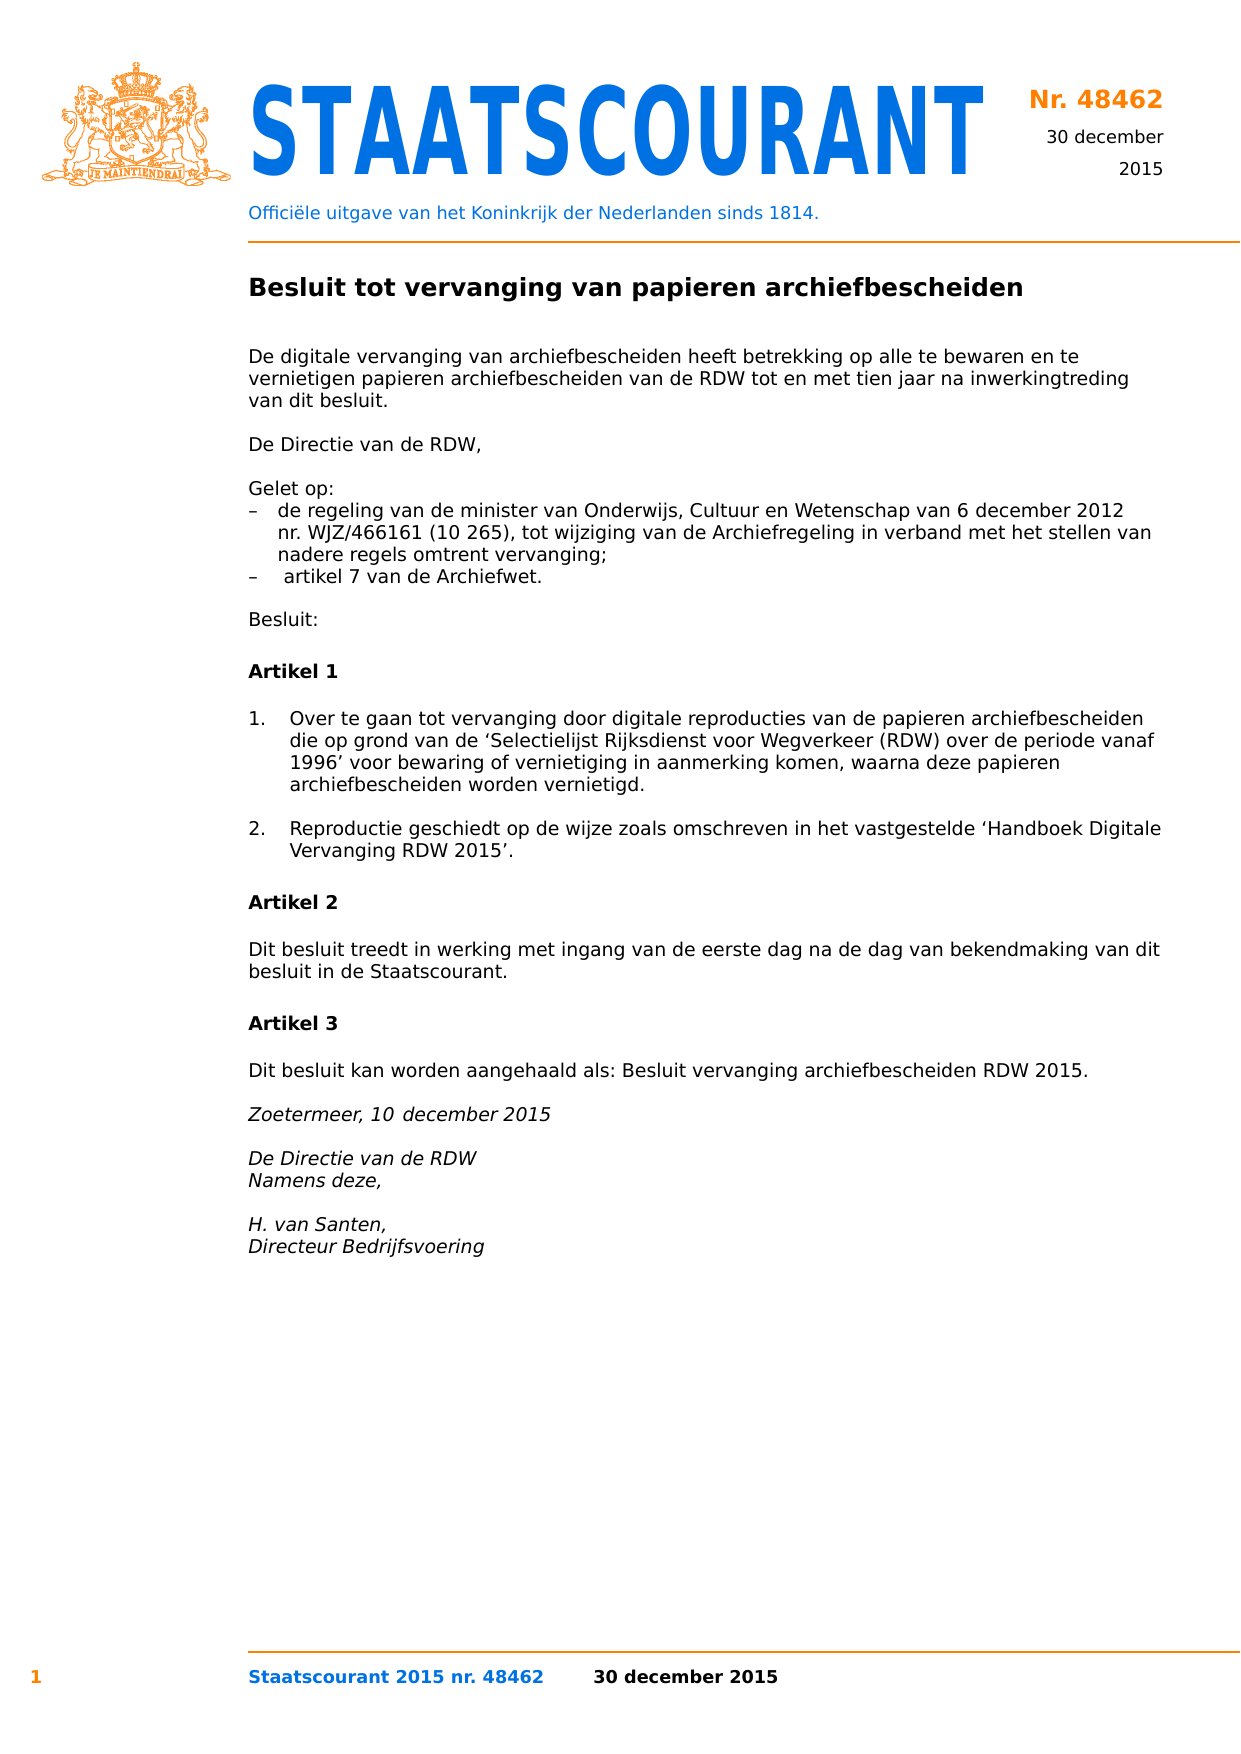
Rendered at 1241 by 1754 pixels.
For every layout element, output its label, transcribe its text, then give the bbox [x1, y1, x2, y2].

text – artikel 7 van de Archiefwet. [248, 566, 1163, 587]
subtitle Artikel 2 [248, 892, 1163, 914]
text Dit besluit kan worden aangehaald als: Besluit vervanging archiefbescheiden RDW 2015. [248, 1060, 1163, 1082]
text 2. Reproductie geschiedt op de wijze zoals omschreven in het vastgestelde ‘Handboek Digitale Vervanging RDW 2015’. [248, 818, 1163, 862]
text Gelet op: [248, 478, 1163, 499]
table_header Nr. 48462 [998, 62, 1240, 121]
subtitle Besluit tot vervanging van papieren archiefbescheiden [248, 273, 1163, 302]
text Zoetermeer, 10 december 2015 [248, 1104, 1163, 1126]
table_header [25, 62, 248, 241]
text – de regeling van de minister van Onderwijs, Cultuur en Wetenschap van 6 december 2012 nr. WJZ/466161 (10 265), tot wijziging van de Archiefregeling in verband met het stellen van nadere regels omtrent vervanging; [248, 499, 1163, 566]
text De digitale vervanging van archiefbescheiden heeft betrekking op alle te bewaren en te vernietigen papieren archiefbescheiden van de RDW tot en met tien jaar na inwerkingtreding van dit besluit. [248, 346, 1163, 412]
text Besluit: [248, 609, 1163, 631]
table_header STAATSCOURANT [248, 62, 998, 203]
text De Directie van de RDW Namens deze, H. van Santen, Directeur Bedrijfsvoering [248, 1148, 1163, 1258]
subtitle Artikel 1 [248, 661, 1163, 683]
table_cell Officiële uitgave van het Koninkrijk der Nederlanden sinds 1814. [248, 203, 1240, 241]
table_cell 30 december [998, 121, 1240, 153]
text Dit besluit treedt in werking met ingang van de eerste dag na de dag van bekendmaking van dit besluit in de Staatscourant. [248, 939, 1163, 983]
picture [41, 62, 231, 186]
table_cell 2015 [998, 153, 1240, 203]
text 1. Over te gaan tot vervanging door digitale reproducties van de papieren archiefbescheiden die op grond van de ‘Selectielijst Rijksdienst voor Wegverkeer (RDW) over de periode vanaf 1996’ voor bewaring of vernietiging in aanmerking komen, waarna deze papieren archiefbescheiden worden vernietigd. [248, 708, 1163, 796]
subtitle Artikel 3 [248, 1013, 1163, 1035]
text De Directie van de RDW, [248, 434, 1163, 456]
